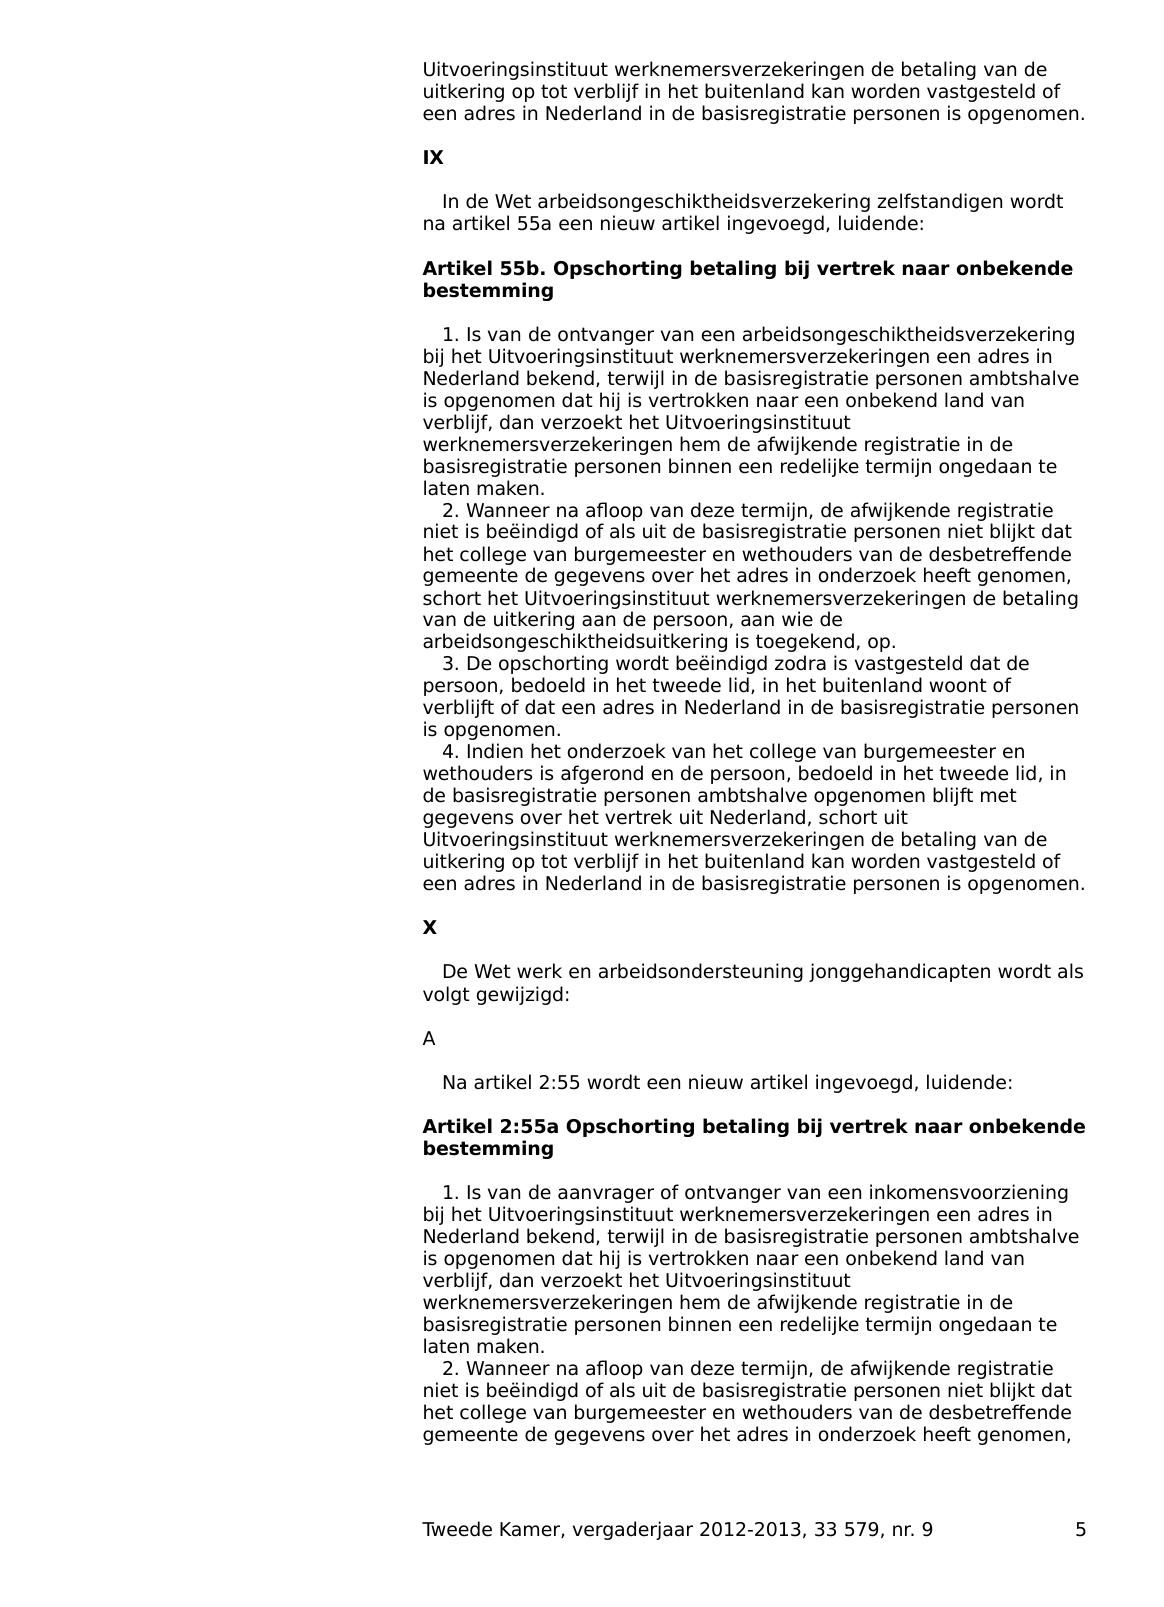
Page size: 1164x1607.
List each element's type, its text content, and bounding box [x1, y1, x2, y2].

text 2. Wanneer na afloop van deze termijn, de afwijkende registratie niet is beëindigd of als uit de basisregistratie personen niet blijkt dat het college van burgemeester en wethouders van de desbetreffende gemeente de gegevens over het adres in onderzoek heeft genomen, schort het Uitvoeringsinstituut werknemersverzekeringen de betaling van de uitkering aan de persoon, aan wie de arbeidsongeschiktheidsuitkering is toegekend, op. [422, 499, 1087, 653]
text De Wet werk en arbeidsondersteuning jonggehandicapten wordt als volgt gewijzigd: [422, 961, 1087, 1005]
subtitle X [422, 917, 1087, 939]
text 3. De opschorting wordt beëindigd zodra is vastgesteld dat de persoon, bedoeld in het tweede lid, in het buitenland woont of verblijft of dat een adres in Nederland in de basisregistratie personen is opgenomen. [422, 653, 1087, 741]
text Uitvoeringsinstituut werknemersverzekeringen de betaling van de uitkering op tot verblijf in het buitenland kan worden vastgesteld of een adres in Nederland in de basisregistratie personen is opgenomen. [422, 59, 1087, 125]
subtitle Artikel 55b. Opschorting betaling bij vertrek naar onbekende bestemming [422, 257, 1087, 301]
text 4. Indien het onderzoek van het college van burgemeester en wethouders is afgerond en de persoon, bedoeld in het tweede lid, in de basisregistratie personen ambtshalve opgenomen blijft met gegevens over het vertrek uit Nederland, schort uit Uitvoeringsinstituut werknemersverzekeringen de betaling van de uitkering op tot verblijf in het buitenland kan worden vastgesteld of een adres in Nederland in de basisregistratie personen is opgenomen. [422, 741, 1087, 895]
text 1. Is van de aanvrager of ontvanger van een inkomensvoorziening bij het Uitvoeringsinstituut werknemersverzekeringen een adres in Nederland bekend, terwijl in de basisregistratie personen ambtshalve is opgenomen dat hij is vertrokken naar een onbekend land van verblijf, dan verzoekt het Uitvoeringsinstituut werknemersverzekeringen hem de afwijkende registratie in de basisregistratie personen binnen een redelijke termijn ongedaan te laten maken. [422, 1182, 1087, 1358]
text In de Wet arbeidsongeschiktheidsverzekering zelfstandigen wordt na artikel 55a een nieuw artikel ingevoegd, luidende: [422, 191, 1087, 235]
subtitle IX [422, 147, 1087, 169]
subtitle Artikel 2:55a Opschorting betaling bij vertrek naar onbekende bestemming [422, 1116, 1087, 1160]
text 2. Wanneer na afloop van deze termijn, de afwijkende registratie niet is beëindigd of als uit de basisregistratie personen niet blijkt dat het college van burgemeester en wethouders van de desbetreffende gemeente de gegevens over het adres in onderzoek heeft genomen, [422, 1358, 1087, 1446]
text 1. Is van de ontvanger van een arbeidsongeschiktheidsverzekering bij het Uitvoeringsinstituut werknemersverzekeringen een adres in Nederland bekend, terwijl in de basisregistratie personen ambtshalve is opgenomen dat hij is vertrokken naar een onbekend land van verblijf, dan verzoekt het Uitvoeringsinstituut werknemersverzekeringen hem de afwijkende registratie in de basisregistratie personen binnen een redelijke termijn ongedaan te laten maken. [422, 324, 1087, 499]
text Na artikel 2:55 wordt een nieuw artikel ingevoegd, luidende: [422, 1072, 1087, 1094]
subtitle A [422, 1028, 1087, 1049]
